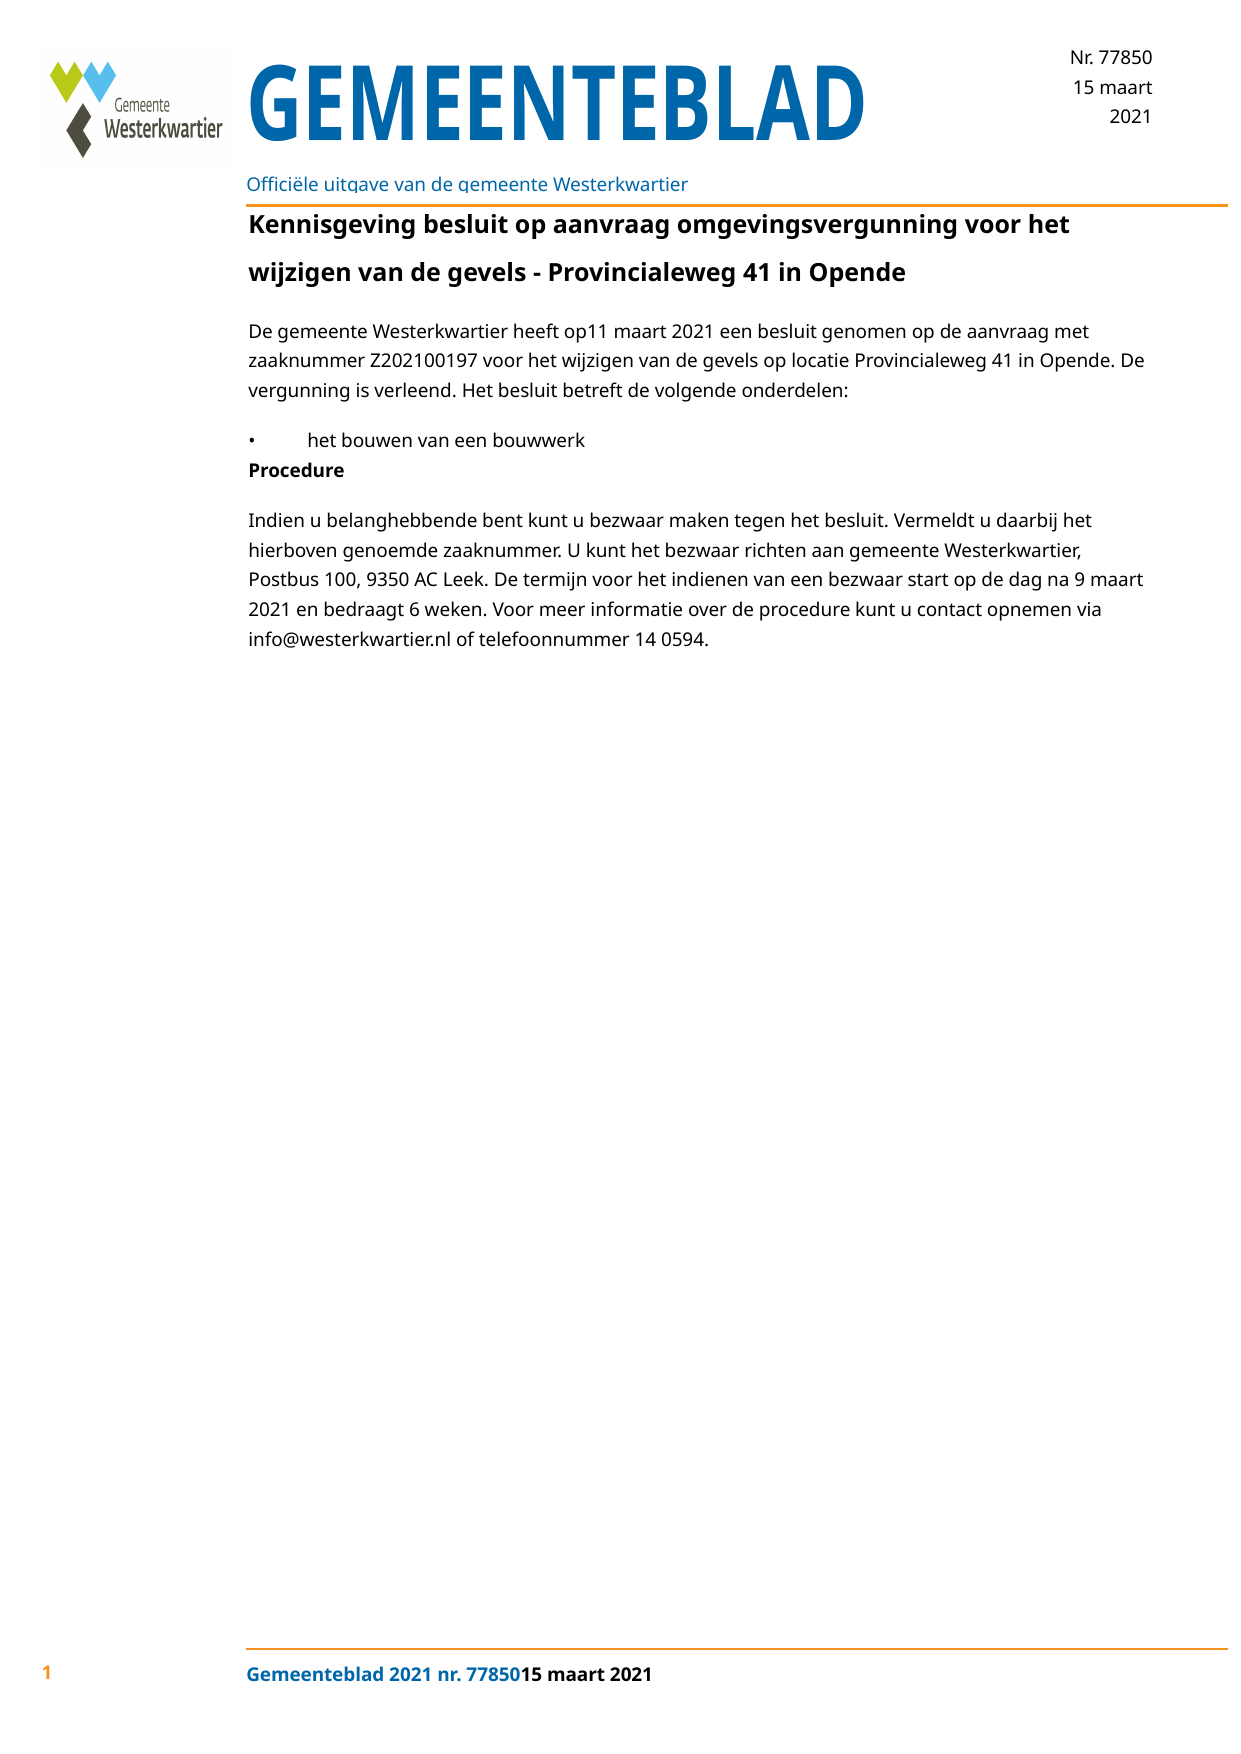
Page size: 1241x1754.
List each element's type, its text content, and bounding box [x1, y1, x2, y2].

text Procedure [248, 457, 1152, 483]
picture [41, 47, 231, 172]
list het bouwen van een bouwwerk [248, 427, 1152, 453]
text Indien u belanghebbende bent kunt u bezwaar maken tegen het besluit. Vermeldt u daarbij het hierboven genoemde zaaknummer. U kunt het bezwaar richten aan gemeente Westerkwartier, Postbus 100, 9350 AC Leek. De termijn voor het indienen van een bezwaar start op de dag na 9 maart 2021 en bedraagt 6 weken. Voor meer informatie over de procedure kunt u contact opnemen via info@westerkwartier.nl of telefoonnummer 14 0594. [248, 507, 1152, 652]
text Kennisgeving besluit op aanvraag omgevingsvergunning voor het wijzigen van de gevels - Provincialeweg 41 in Opende [248, 207, 1152, 288]
text De gemeente Westerkwartier heeft op11 maart 2021 een besluit genomen op de aanvraag met zaaknummer Z202100197 voor het wijzigen van de gevels op locatie Provincialeweg 41 in Opende. De vergunning is verleend. Het besluit betreft de volgende onderdelen: [248, 318, 1152, 403]
